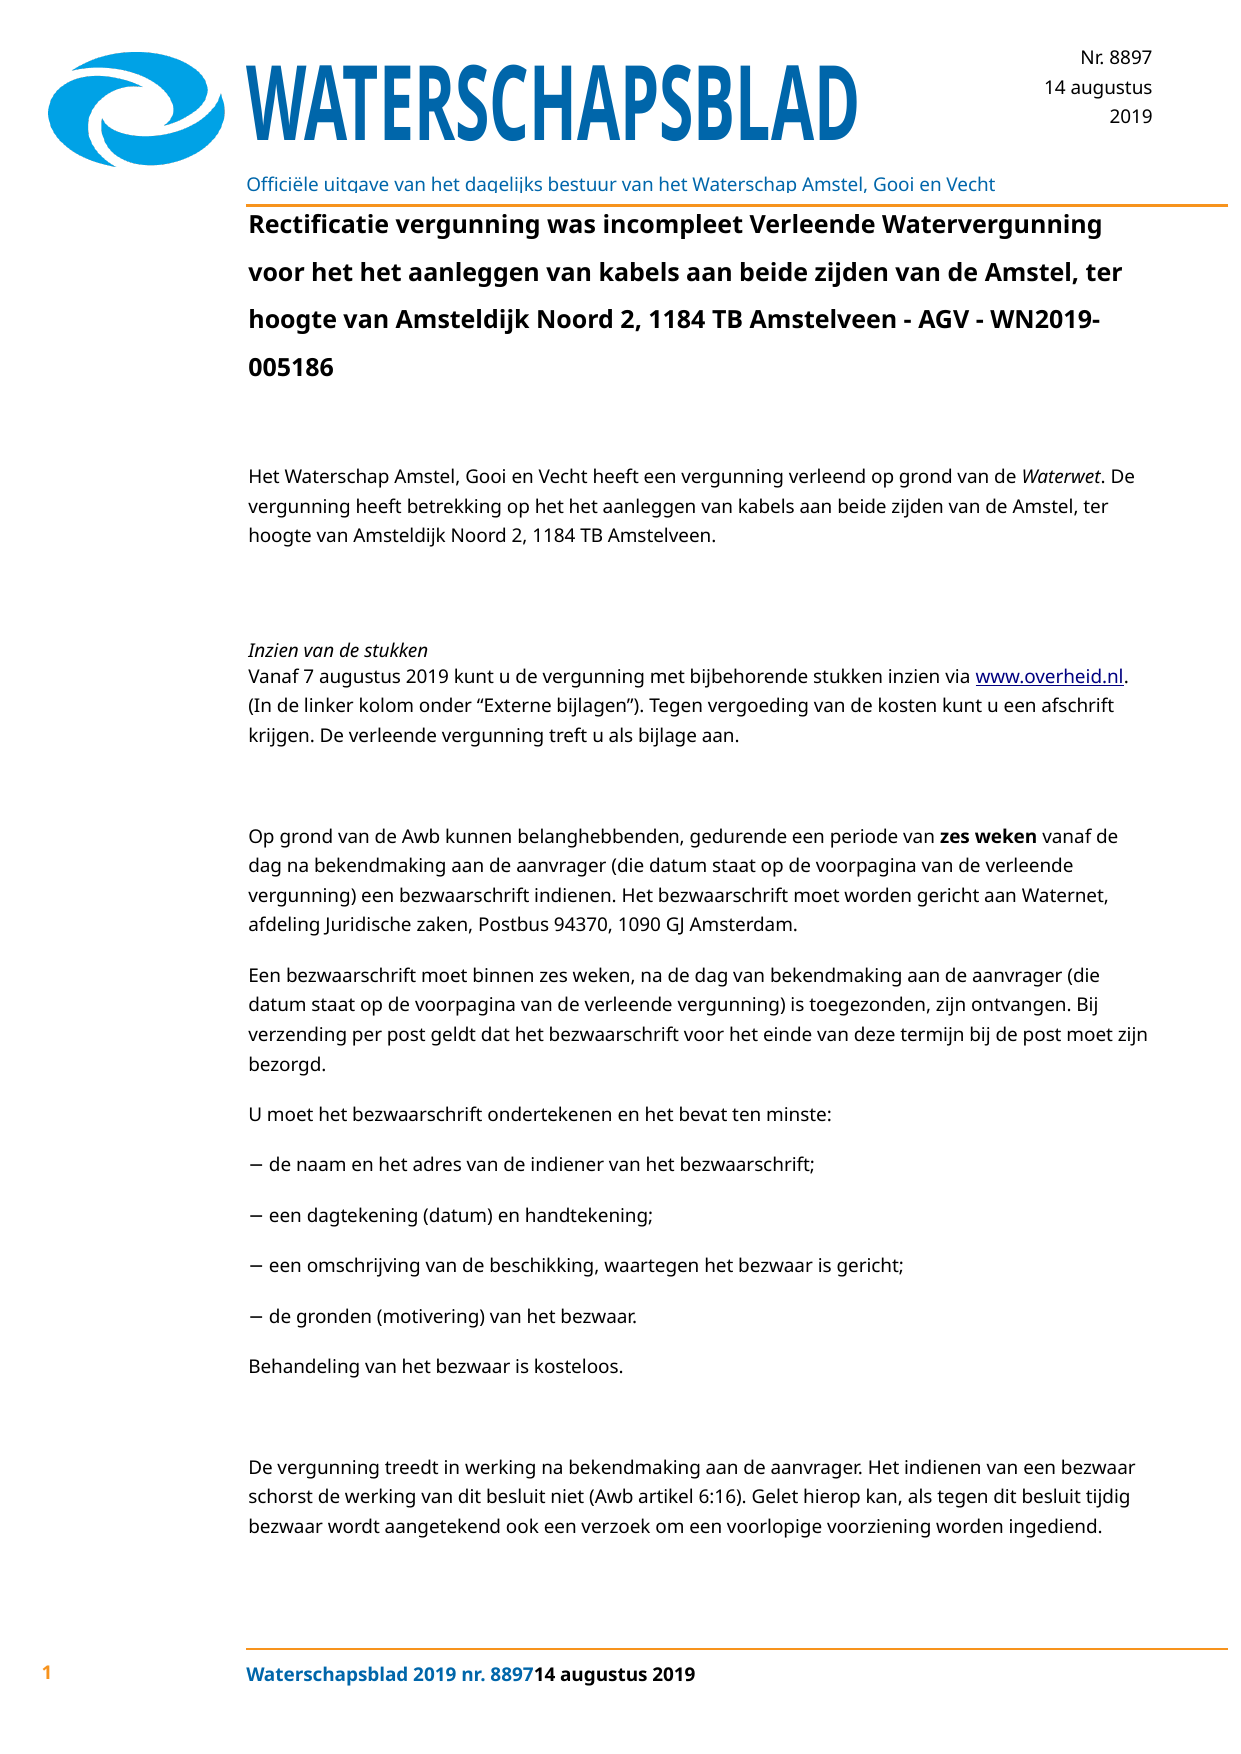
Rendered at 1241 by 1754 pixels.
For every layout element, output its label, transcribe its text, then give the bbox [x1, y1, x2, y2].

picture [41, 47, 231, 172]
text Het Waterschap Amstel, Gooi en Vecht heeft een vergunning verleend op grond van de Waterwet. De vergunning heeft betrekking op het het aanleggen van kabels aan beide zijden van de Amstel, ter hoogte van Amsteldijk Noord 2, 1184 TB Amstelveen. [248, 463, 1152, 548]
text − de naam en het adres van de indiener van het bezwaarschrift; [248, 1152, 1152, 1177]
text Een bezwaarschrift moet binnen zes weken, na de dag van bekendmaking aan de aanvrager (die datum staat op de voorpagina van de verleende vergunning) is toegezonden, zijn ontvangen. Bij verzending per post geldt dat het bezwaarschrift voor het einde van deze termijn bij de post moet zijn bezorgd. [248, 962, 1152, 1076]
text Vanaf 7 augustus 2019 kunt u de vergunning met bijbehorende stukken inzien via www.overheid.nl. (In de linker kolom onder “Externe bijlagen”). Tegen vergoeding van de kosten kunt u een afschrift krijgen. De verleende vergunning treft u als bijlage aan. [248, 663, 1152, 748]
text De vergunning treedt in werking na bekendmaking aan de aanvrager. Het indienen van een bezwaar schorst de werking van dit besluit niet (Awb artikel 6:16). Gelet hierop kan, als tegen dit besluit tijdig bezwaar wordt aangetekend ook een verzoek om een voorlopige voorziening worden ingediend. [248, 1454, 1152, 1539]
text Inzien van de stukken [248, 637, 1152, 663]
text − een dagtekening (datum) en handtekening; [248, 1202, 1152, 1228]
text Rectificatie vergunning was incompleet Verleende Watervergunning voor het het aanleggen van kabels aan beide zijden van de Amstel, ter hoogte van Amsteldijk Noord 2, 1184 TB Amstelveen - AGV - WN2019-005186 [248, 207, 1152, 384]
text − een omschrijving van de beschikking, waartegen het bezwaar is gericht; [248, 1252, 1152, 1278]
text − de gronden (motivering) van het bezwaar. [248, 1303, 1152, 1328]
text U moet het bezwaarschrift ondertekenen en het bevat ten minste: [248, 1101, 1152, 1127]
text Op grond van de Awb kunnen belanghebbenden, gedurende een periode van zes weken vanaf de dag na bekendmaking aan de aanvrager (die datum staat op de voorpagina van de verleende vergunning) een bezwaarschrift indienen. Het bezwaarschrift moet worden gericht aan Waternet, afdeling Juridische zaken, Postbus 94370, 1090 GJ Amsterdam. [248, 823, 1152, 937]
text Behandeling van het bezwaar is kosteloos. [248, 1353, 1152, 1379]
